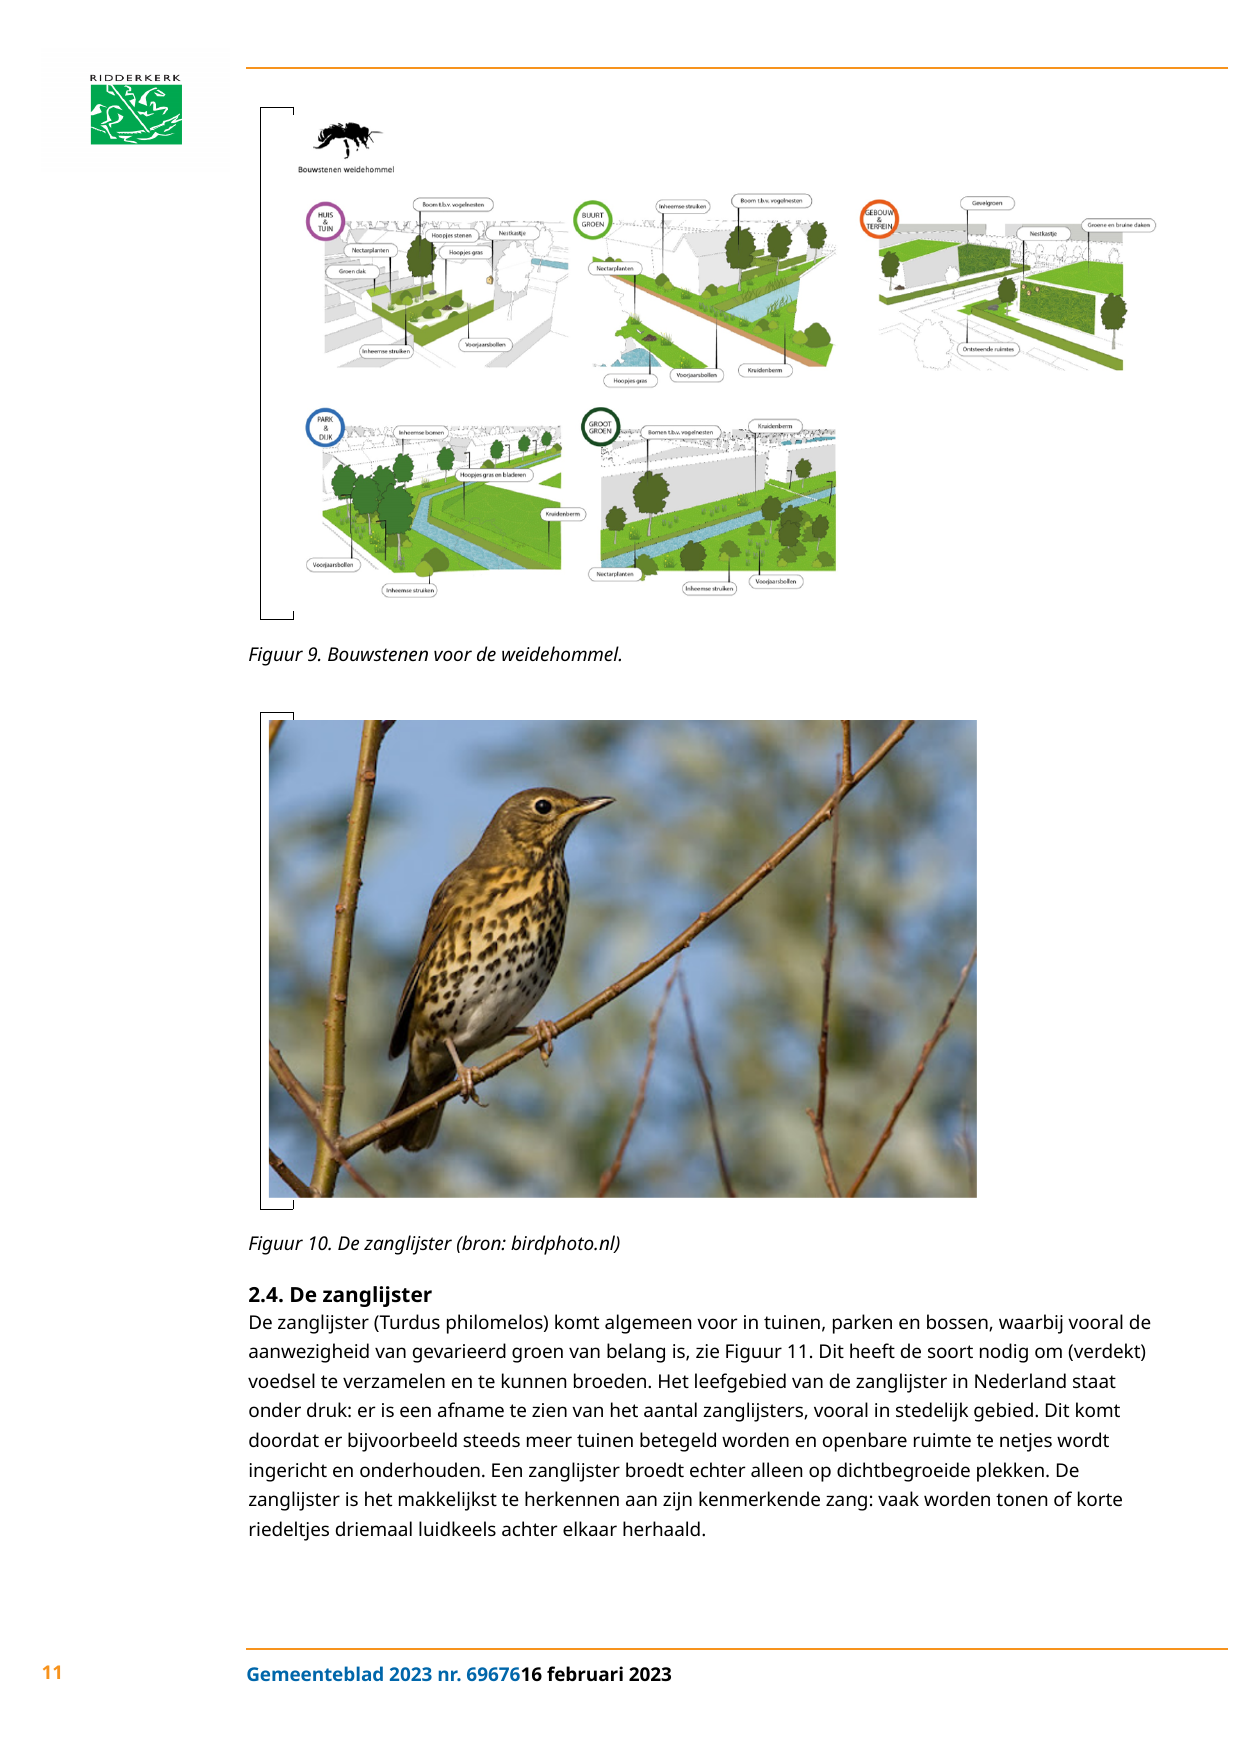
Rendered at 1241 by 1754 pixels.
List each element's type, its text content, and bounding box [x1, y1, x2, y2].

text De zanglijster (Turdus philomelos) komt algemeen voor in tuinen, parken en bossen, waarbij vooral de aanwezigheid van gevarieerd groen van belang is, zie Figuur 11. Dit heeft de soort nodig om (verdekt) voedsel te verzamelen en te kunnen broeden. Het leefgebied van de zanglijster in Nederland staat onder druk: er is een afname te zien van het aantal zanglijsters, vooral in stedelijk gebied. Dit komt doordat er bijvoorbeeld steeds meer tuinen betegeld worden en openbare ruimte te netjes wordt ingericht en onderhouden. Een zanglijster broedt echter alleen op dichtbegroeide plekken. De zanglijster is het makkelijkst te herkennen aan zijn kenmerkende zang: vaak worden tonen of korte riedeltjes driemaal luidkeels achter elkaar herhaald. [248, 1309, 1152, 1542]
picture [268, 115, 1173, 611]
text Figuur 10. De zanglijster (bron: birdphoto.nl) [248, 1230, 1152, 1256]
picture [268, 720, 978, 1200]
text Figuur 9. Bouwstenen voor de weidehommel. [248, 641, 1152, 667]
picture [41, 47, 231, 172]
text 2.4. De zanglijster [248, 1281, 1152, 1309]
